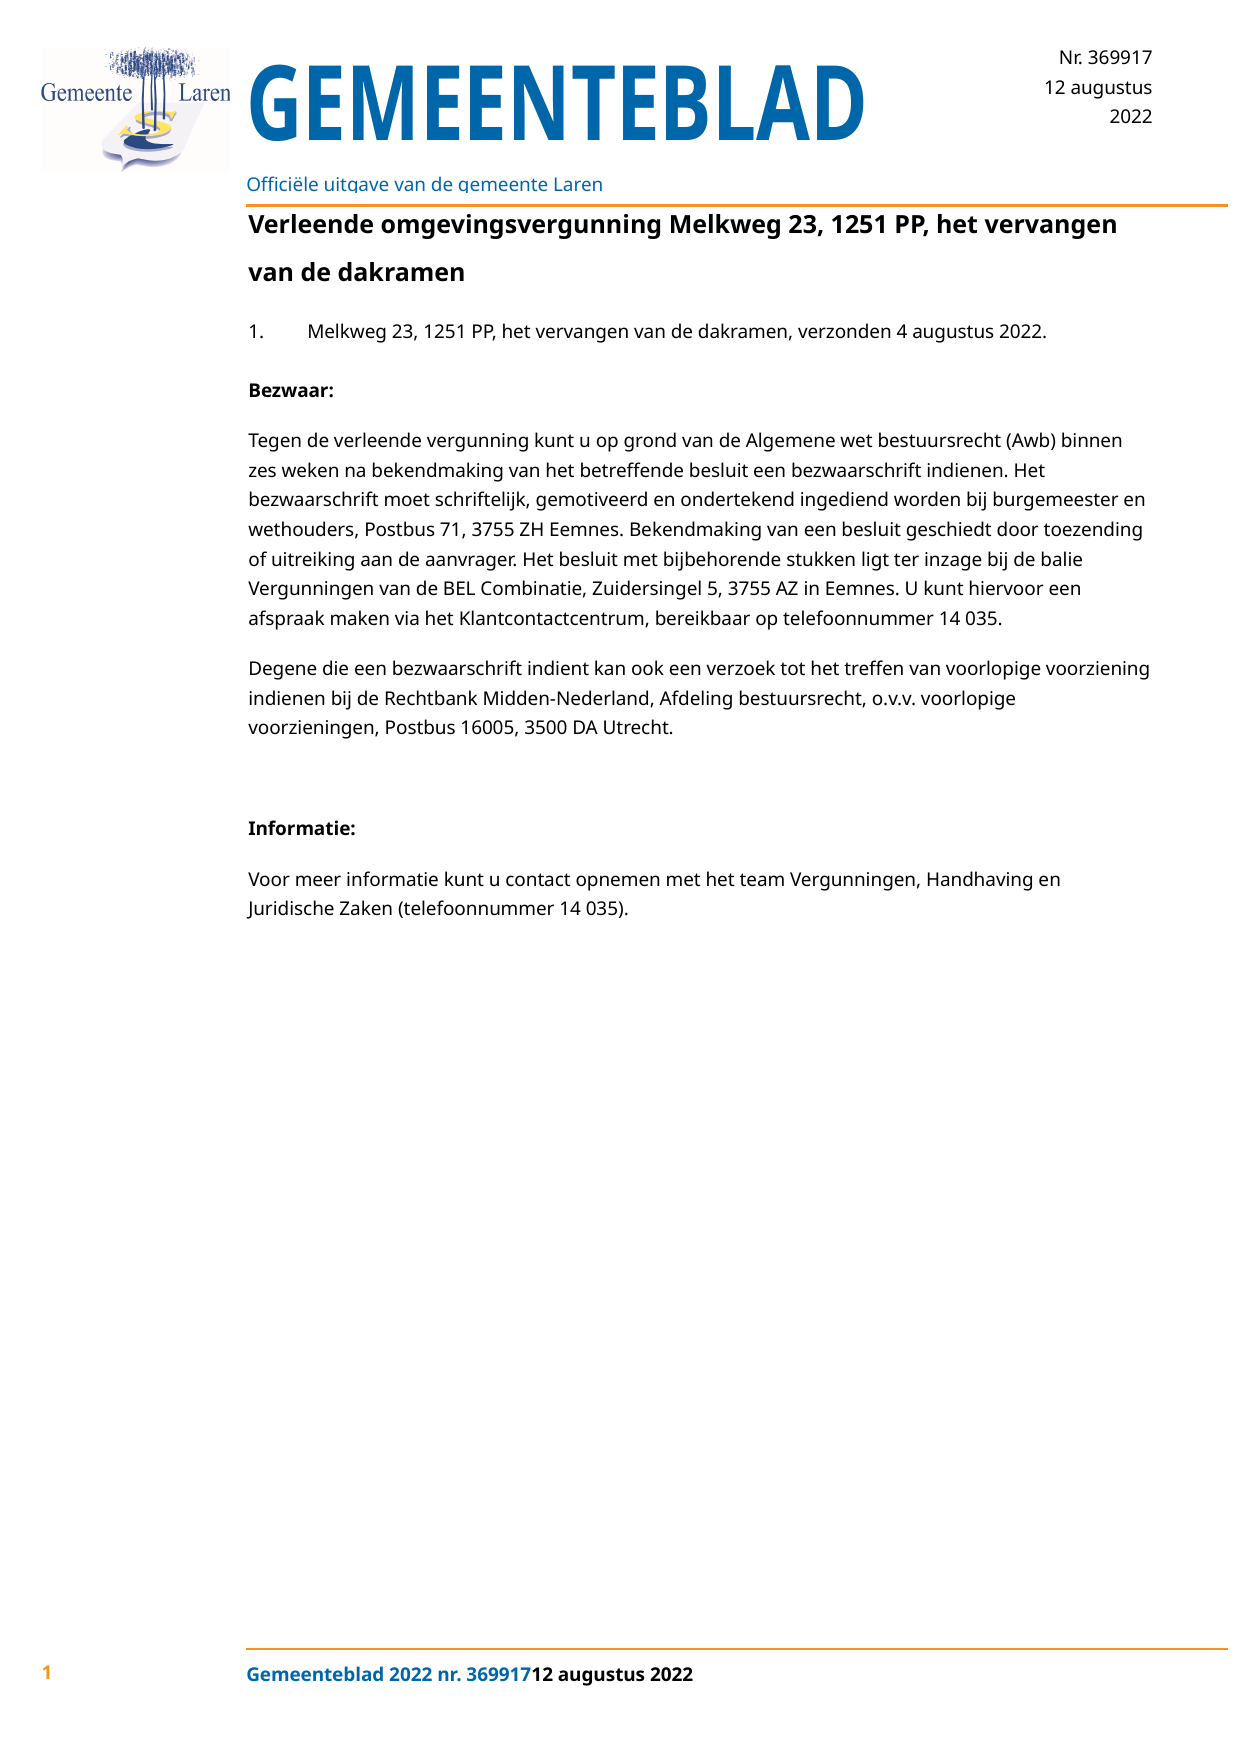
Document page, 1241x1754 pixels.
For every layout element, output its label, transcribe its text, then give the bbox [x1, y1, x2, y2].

text Bezwaar: [248, 377, 1152, 403]
text Informatie: [248, 815, 1152, 841]
list Melkweg 23, 1251 PP, het vervangen van de dakramen, verzonden 4 augustus 2022. [248, 318, 1152, 344]
text Verleende omgevingsvergunning Melkweg 23, 1251 PP, het vervangen van de dakramen [248, 207, 1152, 288]
picture [41, 47, 231, 172]
text Voor meer informatie kunt u contact opnemen met het team Vergunningen, Handhaving en Juridische Zaken (telefoonnummer 14 035). [248, 866, 1152, 921]
text Tegen de verleende vergunning kunt u op grond van de Algemene wet bestuursrecht (Awb) binnen zes weken na bekendmaking van het betreffende besluit een bezwaarschrift indienen. Het bezwaarschrift moet schriftelijk, gemotiveerd en ondertekend ingediend worden bij burgemeester en wethouders, Postbus 71, 3755 ZH Eemnes. Bekendmaking van een besluit geschiedt door toezending of uitreiking aan de aanvrager. Het besluit met bijbehorende stukken ligt ter inzage bij de balie Vergunningen van de BEL Combinatie, Zuidersingel 5, 3755 AZ in Eemnes. U kunt hiervoor een afspraak maken via het Klantcontactcentrum, bereikbaar op telefoonnummer 14 035. [248, 427, 1152, 631]
text Degene die een bezwaarschrift indient kan ook een verzoek tot het treffen van voorlopige voorziening indienen bij de Rechtbank Midden-Nederland, Afdeling bestuursrecht, o.v.v. voorlopige voorzieningen, Postbus 16005, 3500 DA Utrecht. [248, 655, 1152, 740]
